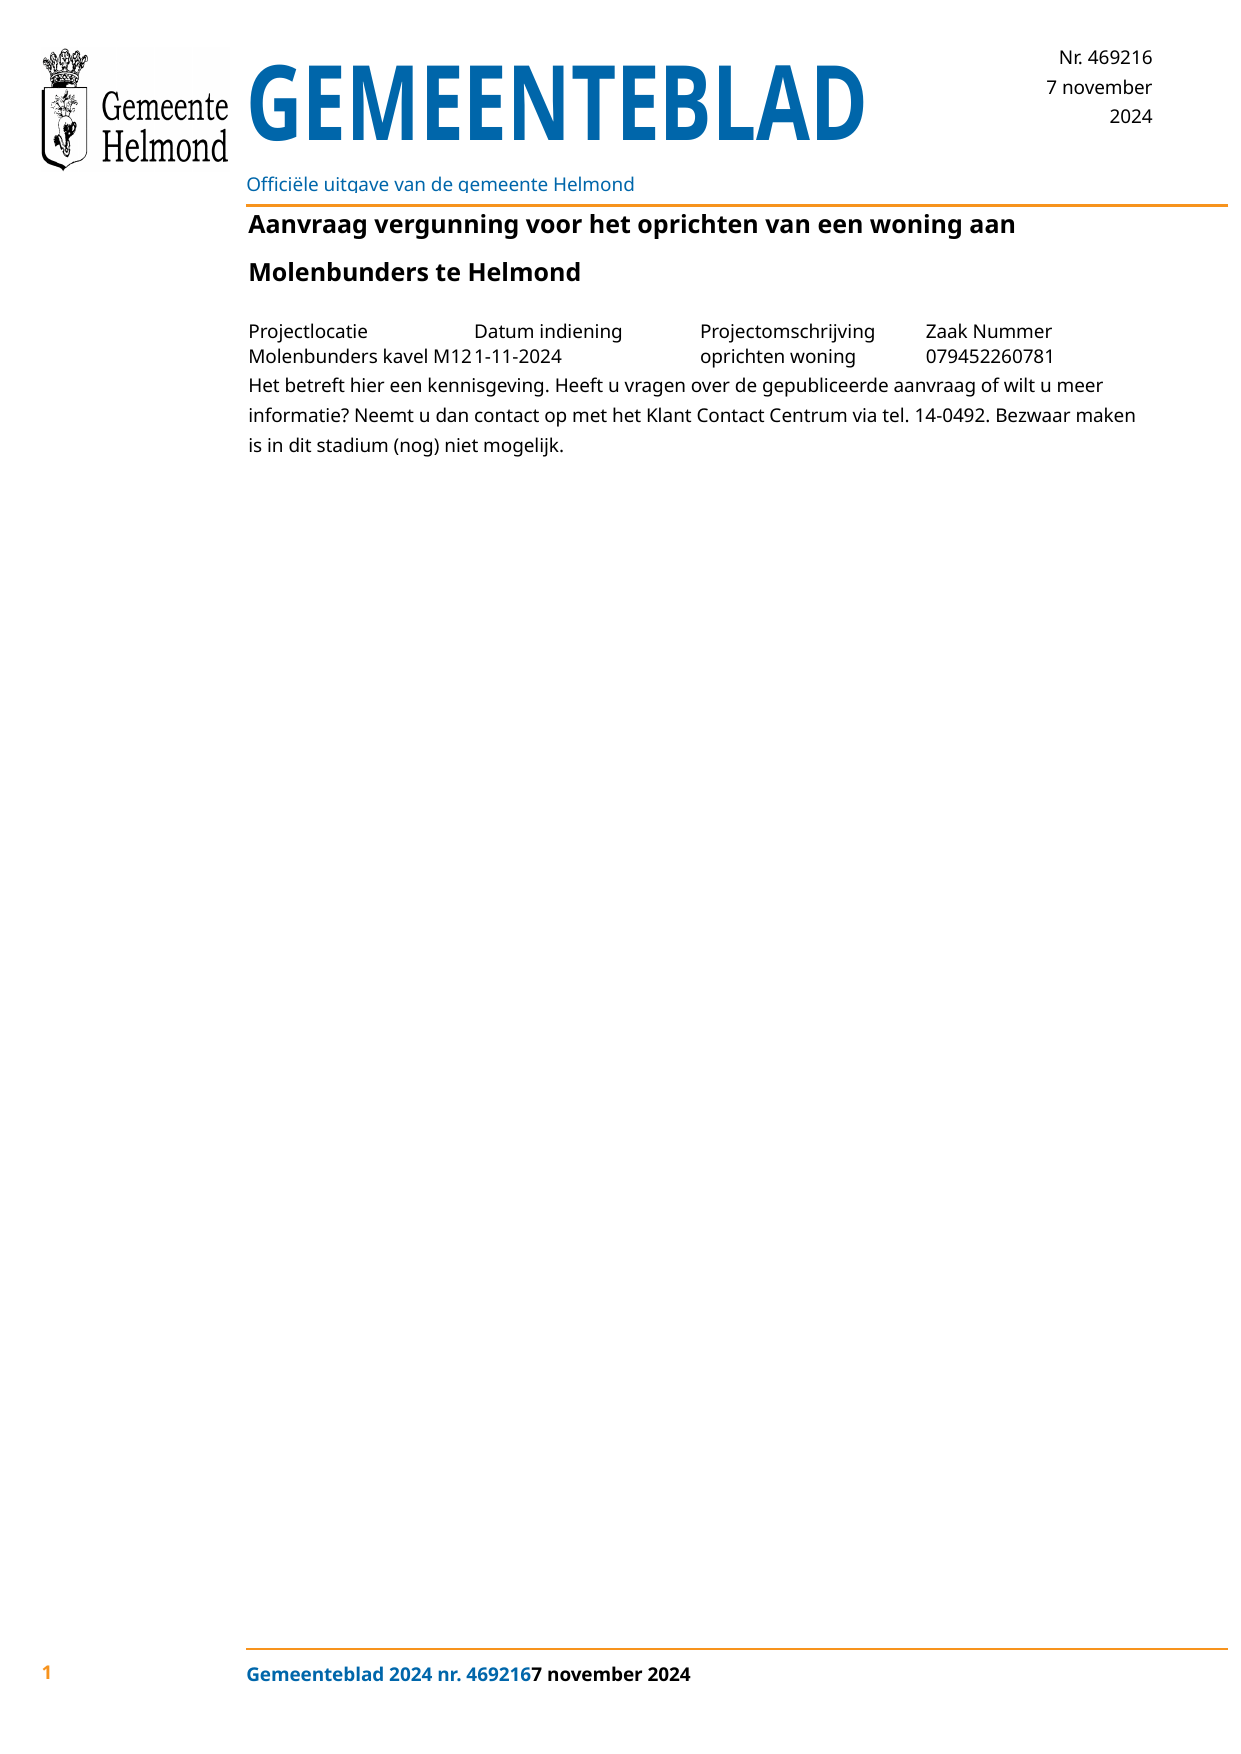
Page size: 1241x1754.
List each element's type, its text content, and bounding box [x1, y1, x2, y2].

table_cell 079452260781 [926, 344, 1152, 369]
picture [41, 47, 231, 172]
text Het betreft hier een kennisgeving. Heeft u vragen over de gepubliceerde aanvraag of wilt u meer informatie? Neemt u dan contact op met het Klant Contact Centrum via tel. 14-0492. Bezwaar maken is in dit stadium (nog) niet mogelijk. [248, 373, 1152, 458]
table_cell oprichten woning [700, 344, 926, 369]
table_header Projectomschrijving [700, 318, 926, 344]
text Aanvraag vergunning voor het oprichten van een woning aan Molenbunders te Helmond [248, 207, 1152, 288]
table_header Zaak Nummer [926, 318, 1152, 344]
table_cell Molenbunders kavel M12 [248, 344, 474, 369]
table_header Projectlocatie [248, 318, 474, 344]
table_cell 1-11-2024 [474, 344, 700, 369]
table_header Datum indiening [474, 318, 700, 344]
